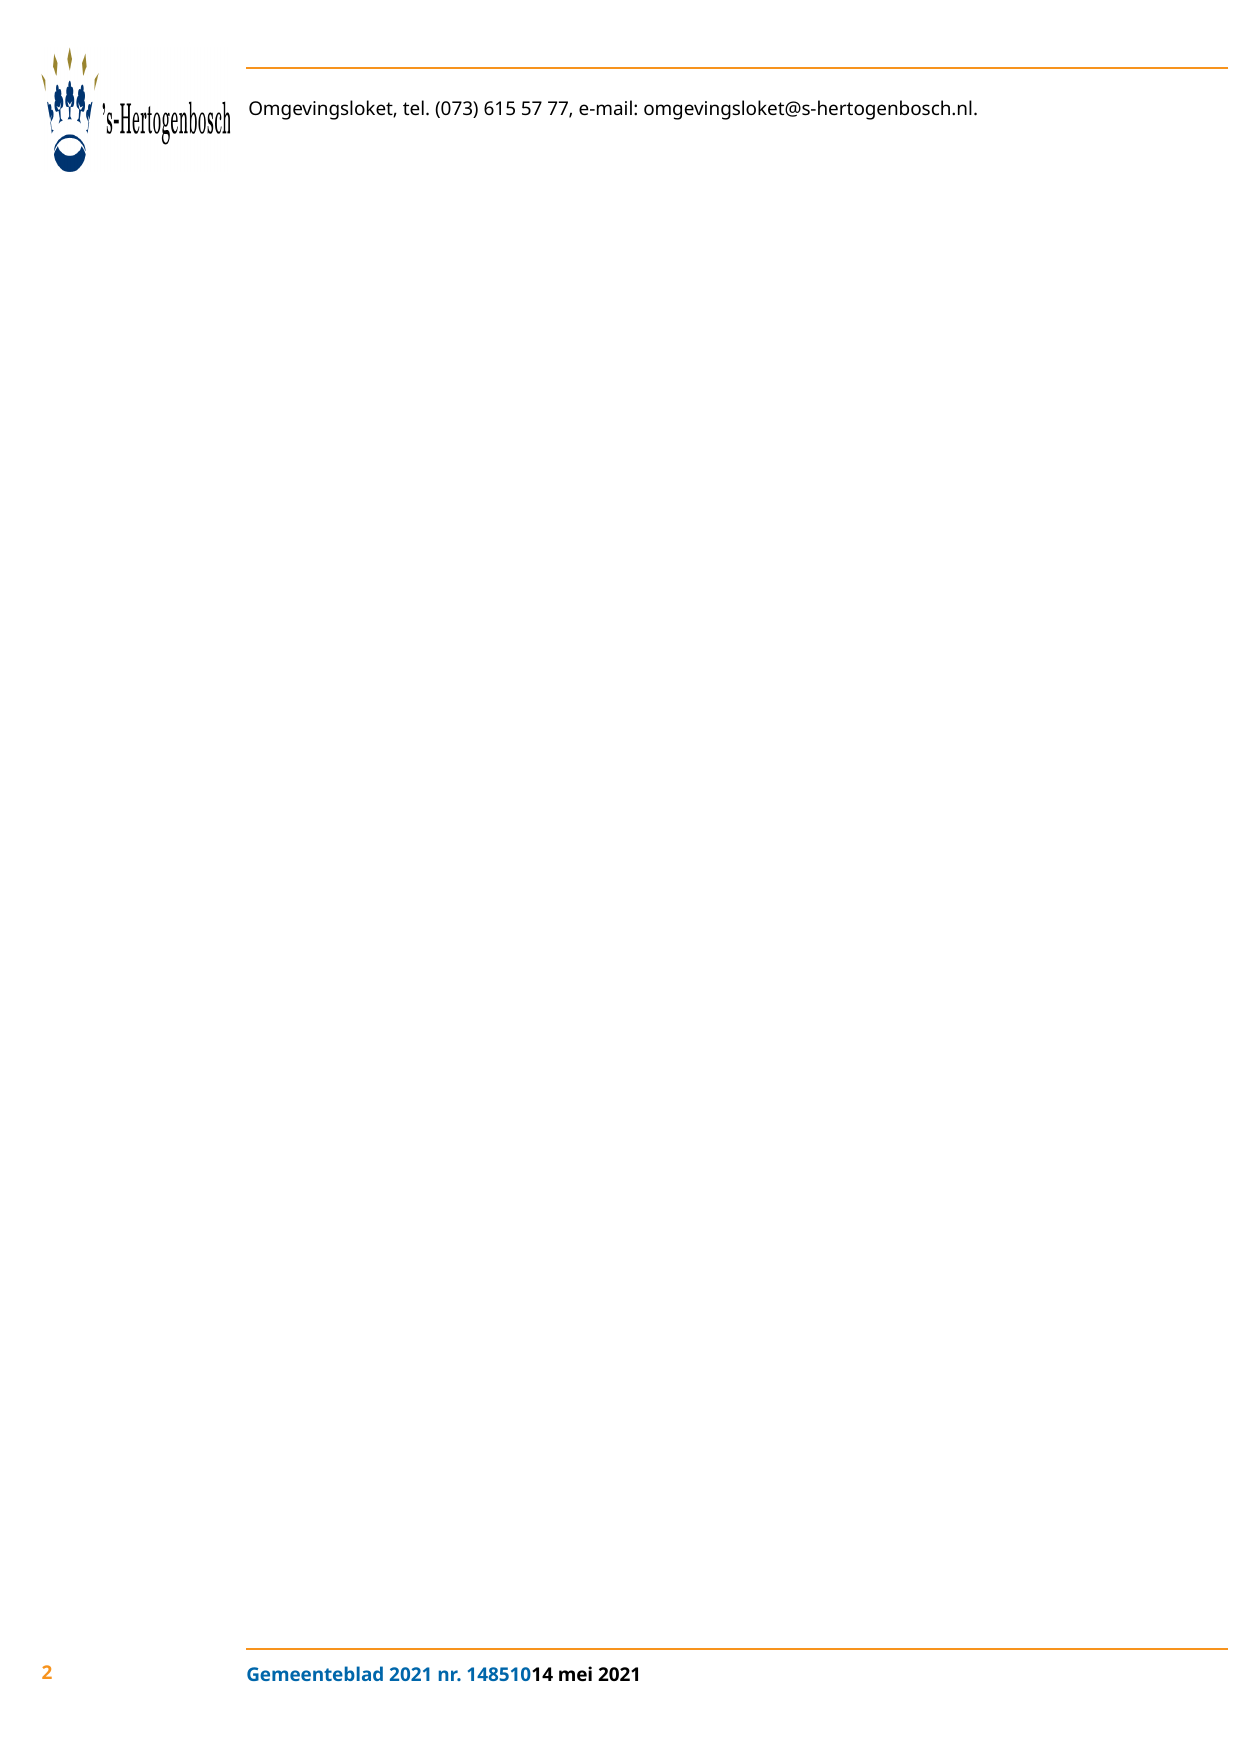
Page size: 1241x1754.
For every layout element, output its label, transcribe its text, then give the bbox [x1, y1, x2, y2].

text Omgevingsloket, tel. (073) 615 57 77, e-mail: omgevingsloket@s-hertogenbosch.nl. [248, 95, 1152, 121]
picture [41, 47, 231, 172]
